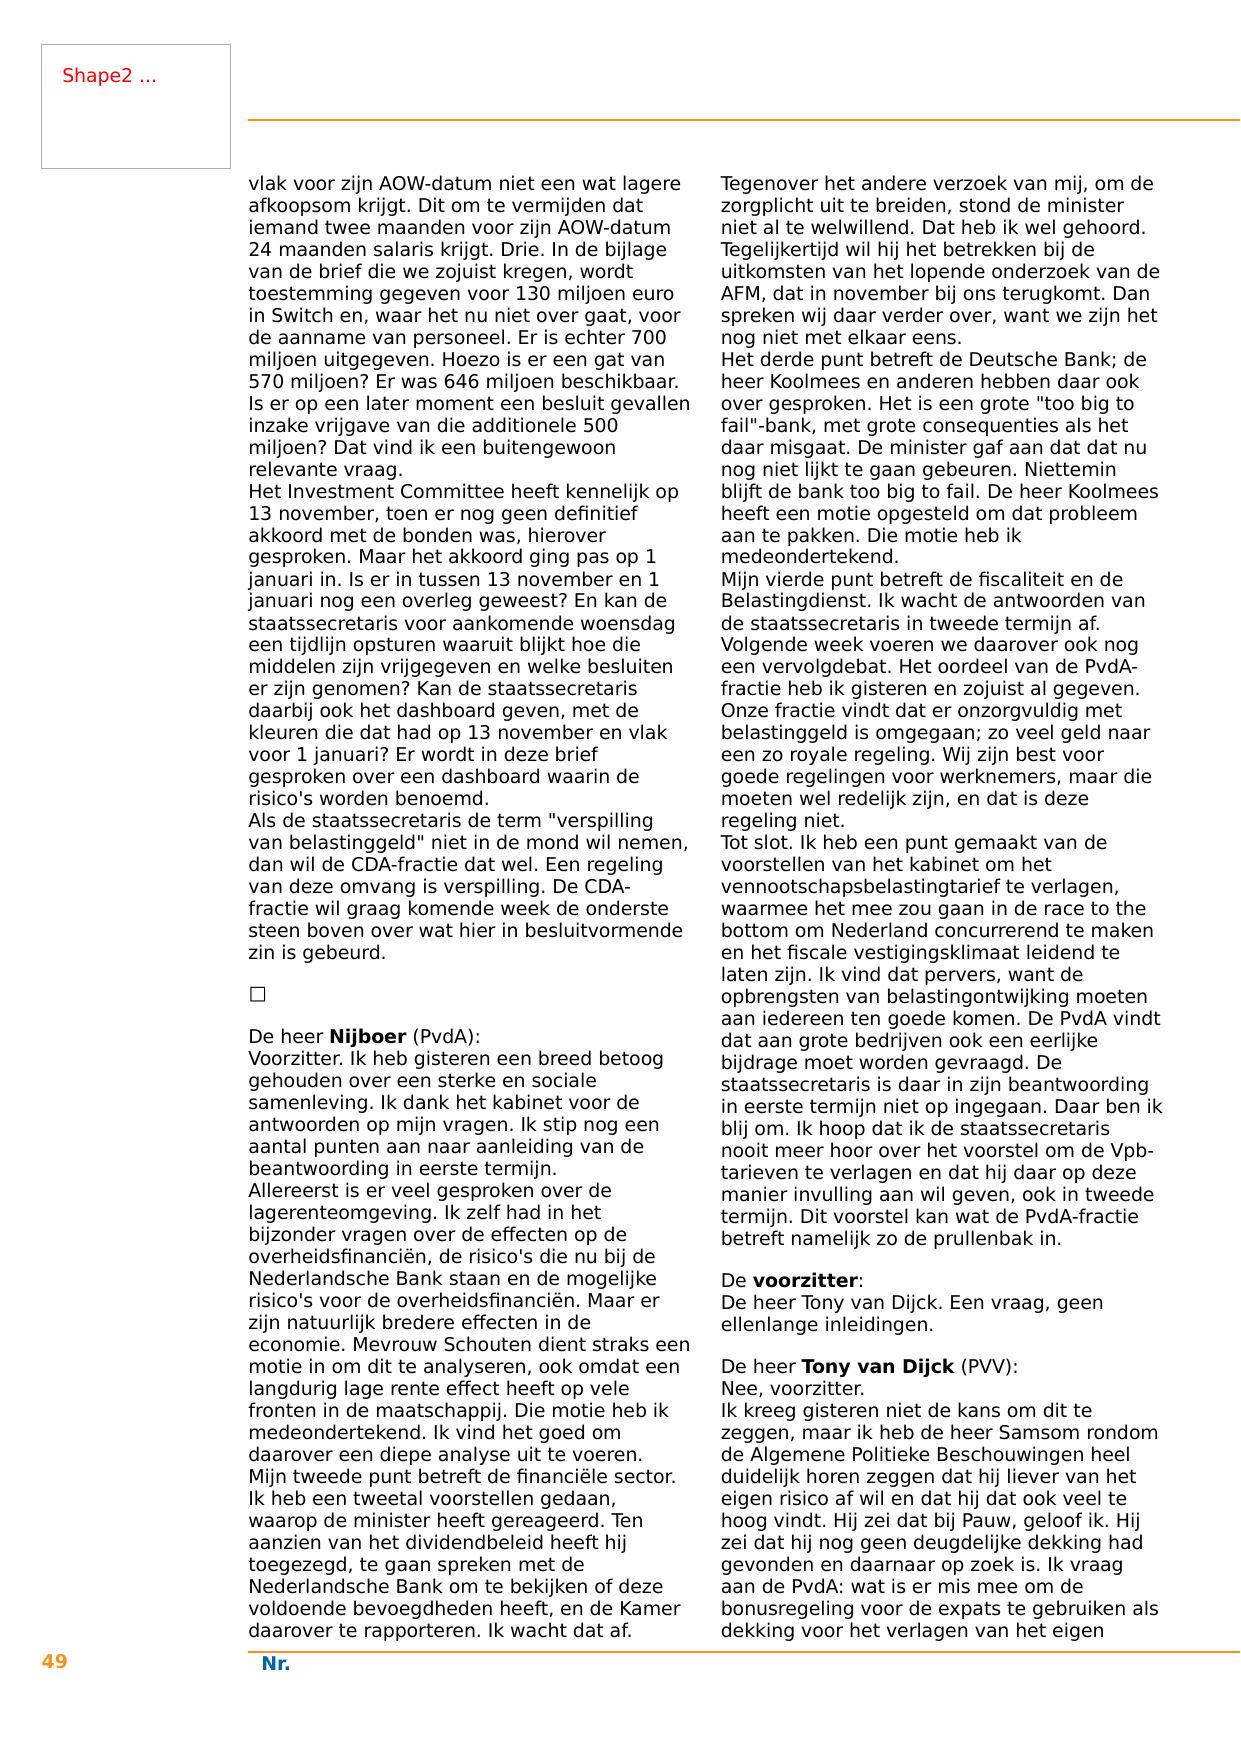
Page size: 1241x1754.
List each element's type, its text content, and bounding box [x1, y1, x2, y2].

text De heer Tony van Dijck (PVV): [721, 1356, 1163, 1378]
text Tegenover het andere verzoek van mij, om de zorgplicht uit te breiden, stond de minister niet al te welwillend. Dat heb ik wel gehoord. Tegelijkertijd wil hij het betrekken bij de uitkomsten van het lopende onderzoek van de AFM, dat in november bij ons terugkomt. Dan spreken wij daar verder over, want we zijn het nog niet met elkaar eens. [721, 173, 1163, 349]
text Voorzitter. Ik heb gisteren een breed betoog gehouden over een sterke en sociale samenleving. Ik dank het kabinet voor de antwoorden op mijn vragen. Ik stip nog een aantal punten aan naar aanleiding van de beantwoording in eerste termijn. [248, 1048, 691, 1180]
text De heer Nijboer (PvdA): [248, 1026, 691, 1048]
text vlak voor zijn AOW-datum niet een wat lagere afkoopsom krijgt. Dit om te vermijden dat iemand twee maanden voor zijn AOW-datum 24 maanden salaris krijgt. Drie. In de bijlage van de brief die we zojuist kregen, wordt toestemming gegeven voor 130 miljoen euro in Switch en, waar het nu niet over gaat, voor de aanname van personeel. Er is echter 700 miljoen uitgegeven. Hoezo is er een gat van 570 miljoen? Er was 646 miljoen beschikbaar. Is er op een later moment een besluit gevallen inzake vrijgave van die additionele 500 miljoen? Dat vind ik een buitengewoon relevante vraag. [248, 173, 691, 481]
text ⬜ [248, 984, 691, 1006]
text De heer Tony van Dijck. Een vraag, geen ellenlange inleidingen. [721, 1292, 1163, 1336]
text Nee, voorzitter. [721, 1378, 1163, 1400]
text De voorzitter: [721, 1270, 1163, 1292]
text Het derde punt betreft de Deutsche Bank; de heer Koolmees en anderen hebben daar ook over gesproken. Het is een grote "too big to fail"-bank, met grote consequenties als het daar misgaat. De minister gaf aan dat dat nu nog niet lijkt te gaan gebeuren. Niettemin blijft de bank too big to fail. De heer Koolmees heeft een motie opgesteld om dat probleem aan te pakken. Die motie heb ik medeondertekend. [721, 349, 1163, 568]
text Het Investment Committee heeft kennelijk op 13 november, toen er nog geen definitief akkoord met de bonden was, hierover gesproken. Maar het akkoord ging pas op 1 januari in. Is er in tussen 13 november en 1 januari nog een overleg geweest? En kan de staatssecretaris voor aankomende woensdag een tijdlijn opsturen waaruit blijkt hoe die middelen zijn vrijgegeven en welke besluiten er zijn genomen? Kan de staatssecretaris daarbij ook het dashboard geven, met de kleuren die dat had op 13 november en vlak voor 1 januari? Er wordt in deze brief gesproken over een dashboard waarin de risico's worden benoemd. [248, 481, 691, 810]
text Als de staatssecretaris de term "verspilling van belastinggeld" niet in de mond wil nemen, dan wil de CDA-fractie dat wel. Een regeling van deze omvang is verspilling. De CDA-fractie wil graag komende week de onderste steen boven over wat hier in besluitvormende zin is gebeurd. [248, 810, 691, 964]
text Mijn vierde punt betreft de fiscaliteit en de Belastingdienst. Ik wacht de antwoorden van de staatssecretaris in tweede termijn af. Volgende week voeren we daarover ook nog een vervolgdebat. Het oordeel van de PvdA-fractie heb ik gisteren en zojuist al gegeven. Onze fractie vindt dat er onzorgvuldig met belastinggeld is omgegaan; zo veel geld naar een zo royale regeling. Wij zijn best voor goede regelingen voor werknemers, maar die moeten wel redelijk zijn, en dat is deze regeling niet. [721, 568, 1163, 832]
text Ik kreeg gisteren niet de kans om dit te zeggen, maar ik heb de heer Samsom rondom de Algemene Politieke Beschouwingen heel duidelijk horen zeggen dat hij liever van het eigen risico af wil en dat hij dat ook veel te hoog vindt. Hij zei dat bij Pauw, geloof ik. Hij zei dat hij nog geen deugdelijke dekking had gevonden en daarnaar op zoek is. Ik vraag aan de PvdA: wat is er mis mee om de bonusregeling voor de expats te gebruiken als dekking voor het verlagen van het eigen [721, 1400, 1163, 1641]
text Tot slot. Ik heb een punt gemaakt van de voorstellen van het kabinet om het vennootschapsbelastingtarief te verlagen, waarmee het mee zou gaan in de race to the bottom om Nederland concurrerend te maken en het fiscale vestigingsklimaat leidend te laten zijn. Ik vind dat pervers, want de opbrengsten van belastingontwijking moeten aan iedereen ten goede komen. De PvdA vindt dat aan grote bedrijven ook een eerlijke bijdrage moet worden gevraagd. De staatssecretaris is daar in zijn beantwoording in eerste termijn niet op ingegaan. Daar ben ik blij om. Ik hoop dat ik de staatssecretaris nooit meer hoor over het voorstel om de Vpb-tarieven te verlagen en dat hij daar op deze manier invulling aan wil geven, ook in tweede termijn. Dit voorstel kan wat de PvdA-fractie betreft namelijk zo de prullenbak in. [721, 832, 1163, 1250]
text Allereerst is er veel gesproken over de lagerenteomgeving. Ik zelf had in het bijzonder vragen over de effecten op de overheidsfinanciën, de risico's die nu bij de Nederlandsche Bank staan en de mogelijke risico's voor de overheidsfinanciën. Maar er zijn natuurlijk bredere effecten in de economie. Mevrouw Schouten dient straks een motie in om dit te analyseren, ook omdat een langdurig lage rente effect heeft op vele fronten in de maatschappij. Die motie heb ik medeondertekend. Ik vind het goed om daarover een diepe analyse uit te voeren. [248, 1180, 691, 1466]
text Mijn tweede punt betreft de financiële sector. Ik heb een tweetal voorstellen gedaan, waarop de minister heeft gereageerd. Ten aanzien van het dividendbeleid heeft hij toegezegd, te gaan spreken met de Nederlandsche Bank om te bekijken of deze voldoende bevoegdheden heeft, en de Kamer daarover te rapporteren. Ik wacht dat af. [248, 1466, 691, 1641]
